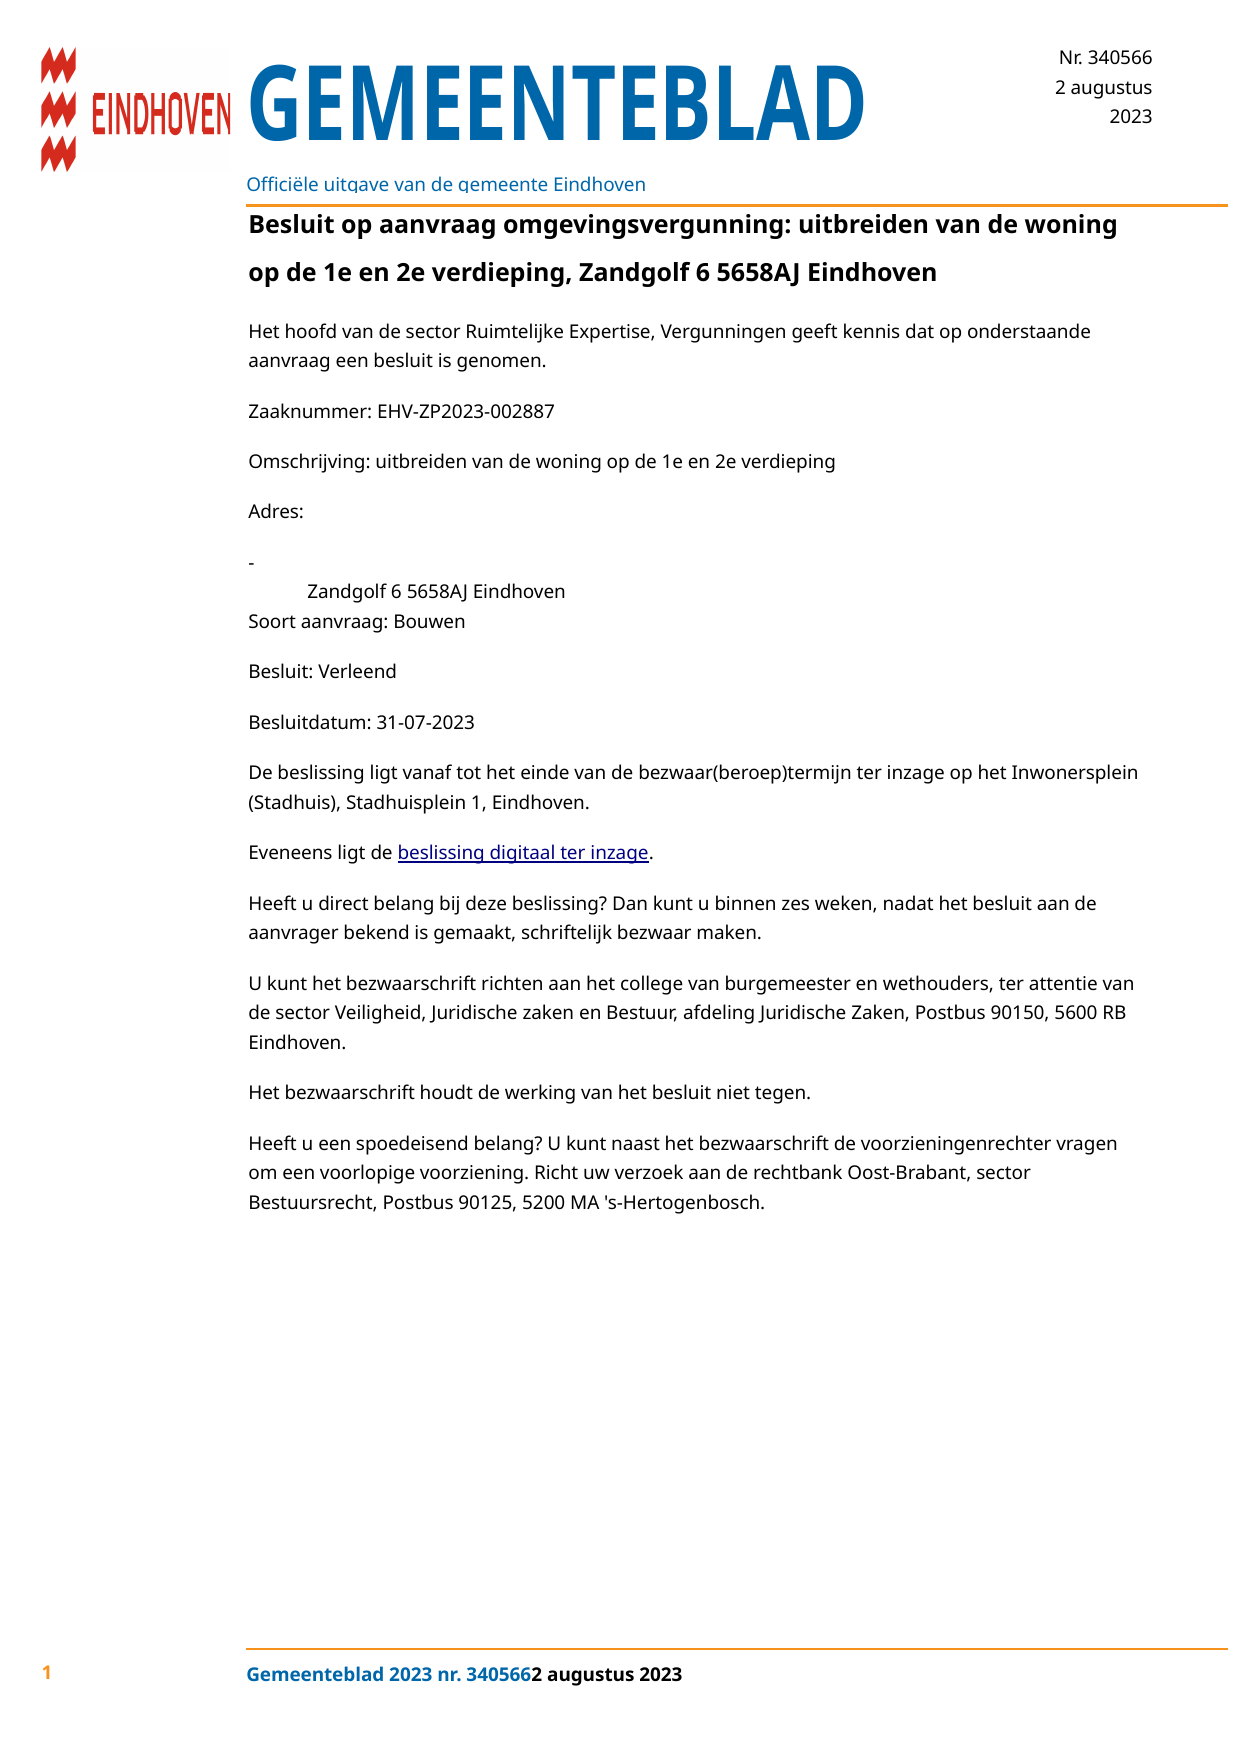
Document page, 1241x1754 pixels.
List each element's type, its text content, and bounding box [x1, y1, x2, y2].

picture [41, 47, 231, 172]
text Soort aanvraag: Bouwen [248, 608, 1152, 634]
text Omschrijving: uitbreiden van de woning op de 1e en 2e verdieping [248, 448, 1152, 474]
text Besluitdatum: 31-07-2023 [248, 709, 1152, 735]
text U kunt het bezwaarschrift richten aan het college van burgemeester en wethouders, ter attentie van de sector Veiligheid, Juridische zaken en Bestuur, afdeling Juridische Zaken, Postbus 90150, 5600 RB Eindhoven. [248, 970, 1152, 1055]
text Eveneens ligt de beslissing digitaal ter inzage. [248, 839, 1152, 865]
text Het hoofd van de sector Ruimtelijke Expertise, Vergunningen geeft kennis dat op onderstaande aanvraag een besluit is genomen. [248, 318, 1152, 373]
text Het bezwaarschrift houdt de werking van het besluit niet tegen. [248, 1079, 1152, 1105]
text Adres: [248, 499, 1152, 524]
text De beslissing ligt vanaf tot het einde van de bezwaar(beroep)termijn ter inzage op het Inwonersplein (Stadhuis), Stadhuisplein 1, Eindhoven. [248, 759, 1152, 815]
text Besluit op aanvraag omgevingsvergunning: uitbreiden van de woning op de 1e en 2e verdieping, Zandgolf 6 5658AJ Eindhoven [248, 207, 1152, 288]
list Zandgolf 6 5658AJ Eindhoven [248, 579, 1152, 604]
text Heeft u een spoedeisend belang? U kunt naast het bezwaarschrift de voorzieningenrechter vragen om een voorlopige voorziening. Richt uw verzoek aan de rechtbank Oost-Brabant, sector Bestuursrecht, Postbus 90125, 5200 MA 's-Hertogenbosch. [248, 1130, 1152, 1215]
text Besluit: Verleend [248, 659, 1152, 684]
text Zaaknummer: EHV-ZP2023-002887 [248, 398, 1152, 424]
text Heeft u direct belang bij deze beslissing? Dan kunt u binnen zes weken, nadat het besluit aan de aanvrager bekend is gemaakt, schriftelijk bezwaar maken. [248, 890, 1152, 945]
